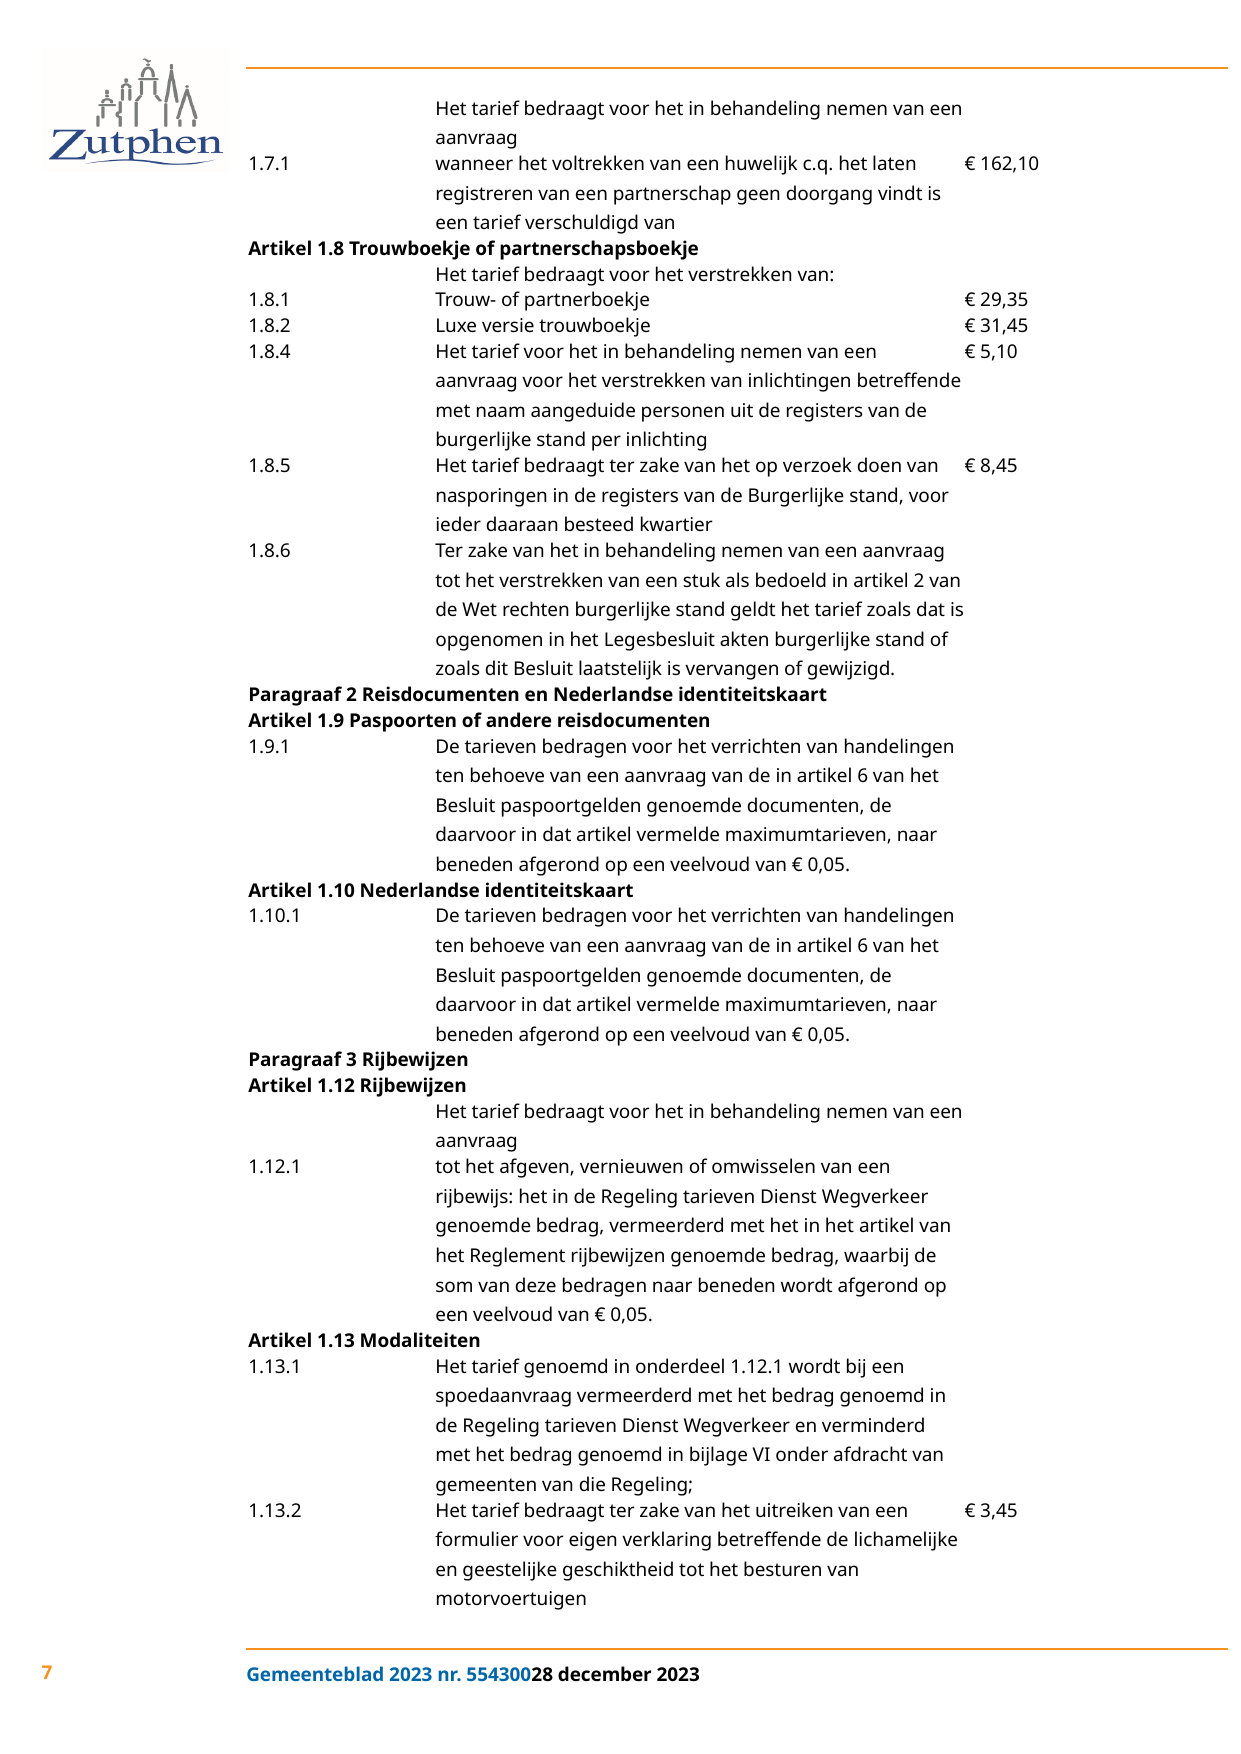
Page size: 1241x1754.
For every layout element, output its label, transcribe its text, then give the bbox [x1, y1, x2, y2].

table_cell Artikel 1.8 Trouwboekje of partnerschapsboekje [248, 235, 1152, 261]
table_cell Artikel 1.12 Rijbewijzen [248, 1073, 1152, 1098]
table_cell [964, 1154, 1152, 1327]
table_cell De tarieven bedragen voor het verrichten van handelingen ten behoeve van een aanvraag van de in artikel 6 van het Besluit paspoortgelden genoemde documenten, de daarvoor in dat artikel vermelde maximumtarieven, naar beneden afgerond op een veelvoud van € 0,05. [435, 733, 964, 877]
table_cell 1.8.2 [248, 312, 435, 338]
table_cell [248, 261, 435, 286]
table_cell € 5,10 [964, 338, 1152, 452]
table_cell € 31,45 [964, 312, 1152, 338]
table_cell Paragraaf 2 Reisdocumenten en Nederlandse identiteitskaart [248, 681, 1152, 707]
table_cell Paragraaf 3 Rijbewijzen [248, 1047, 1152, 1072]
table_cell € 3,45 [964, 1497, 1152, 1611]
table_cell 1.13.2 [248, 1497, 435, 1611]
table_cell [964, 261, 1152, 286]
table_cell 1.12.1 [248, 1154, 435, 1327]
table_cell Artikel 1.13 Modaliteiten [248, 1327, 1152, 1353]
table_cell 1.8.6 [248, 537, 435, 681]
table_cell [964, 537, 1152, 681]
table_cell [248, 1098, 435, 1153]
table_cell wanneer het voltrekken van een huwelijk c.q. het laten registreren van een partnerschap geen doorgang vindt is een tarief verschuldigd van [435, 150, 964, 235]
table_cell Ter zake van het in behandeling nemen van een aanvraag tot het verstrekken van een stuk als bedoeld in artikel 2 van de Wet rechten burgerlijke stand geldt het tarief zoals dat is opgenomen in het Legesbesluit akten burgerlijke stand of zoals dit Besluit laatstelijk is vervangen of gewijzigd. [435, 537, 964, 681]
table_cell 1.9.1 [248, 733, 435, 877]
table_cell 1.13.1 [248, 1353, 435, 1497]
table_cell De tarieven bedragen voor het verrichten van handelingen ten behoeve van een aanvraag van de in artikel 6 van het Besluit paspoortgelden genoemde documenten, de daarvoor in dat artikel vermelde maximumtarieven, naar beneden afgerond op een veelvoud van € 0,05. [435, 903, 964, 1047]
table_cell 1.8.1 [248, 286, 435, 312]
table_cell 1.10.1 [248, 903, 435, 1047]
table_cell 1.7.1 [248, 150, 435, 235]
table_cell Artikel 1.9 Paspoorten of andere reisdocumenten [248, 707, 1152, 733]
table_cell Het tarief voor het in behandeling nemen van een aanvraag voor het verstrekken van inlichtingen betreffende met naam aangeduide personen uit de registers van de burgerlijke stand per inlichting [435, 338, 964, 452]
table_cell Het tarief bedraagt ter zake van het uitreiken van een formulier voor eigen verklaring betreffende de lichamelijke en geestelijke geschiktheid tot het besturen van motorvoertuigen [435, 1497, 964, 1611]
table_cell Luxe versie trouwboekje [435, 312, 964, 338]
table_cell Het tarief bedraagt ter zake van het op verzoek doen van nasporingen in de registers van de Burgerlijke stand, voor ieder daaraan besteed kwartier [435, 453, 964, 537]
table_cell Artikel 1.10 Nederlandse identiteitskaart [248, 877, 1152, 903]
picture [41, 47, 231, 172]
table_cell tot het afgeven, vernieuwen of omwisselen van een rijbewijs: het in de Regeling tarieven Dienst Wegverkeer genoemde bedrag, vermeerderd met het in het artikel van het Reglement rijbewijzen genoemde bedrag, waarbij de som van deze bedragen naar beneden wordt afgerond op een veelvoud van € 0,05. [435, 1154, 964, 1327]
table_cell € 8,45 [964, 453, 1152, 537]
table_cell Het tarief bedraagt voor het in behandeling nemen van een aanvraag [435, 1098, 964, 1153]
table_cell [964, 903, 1152, 1047]
table_cell Het tarief bedraagt voor het in behandeling nemen van een aanvraag [435, 95, 964, 150]
table_cell [964, 1353, 1152, 1497]
table_cell [964, 733, 1152, 877]
table_cell € 162,10 [964, 150, 1152, 235]
table_cell [248, 95, 435, 150]
table_cell [964, 95, 1152, 150]
table_cell Het tarief bedraagt voor het verstrekken van: [435, 261, 964, 286]
table_cell Trouw- of partnerboekje [435, 286, 964, 312]
table_cell € 29,35 [964, 286, 1152, 312]
table_cell [964, 1098, 1152, 1153]
table_cell 1.8.4 [248, 338, 435, 452]
table_cell 1.8.5 [248, 453, 435, 537]
table_cell Het tarief genoemd in onderdeel 1.12.1 wordt bij een spoedaanvraag vermeerderd met het bedrag genoemd in de Regeling tarieven Dienst Wegverkeer en verminderd met het bedrag genoemd in bijlage VI onder afdracht van gemeenten van die Regeling; [435, 1353, 964, 1497]
